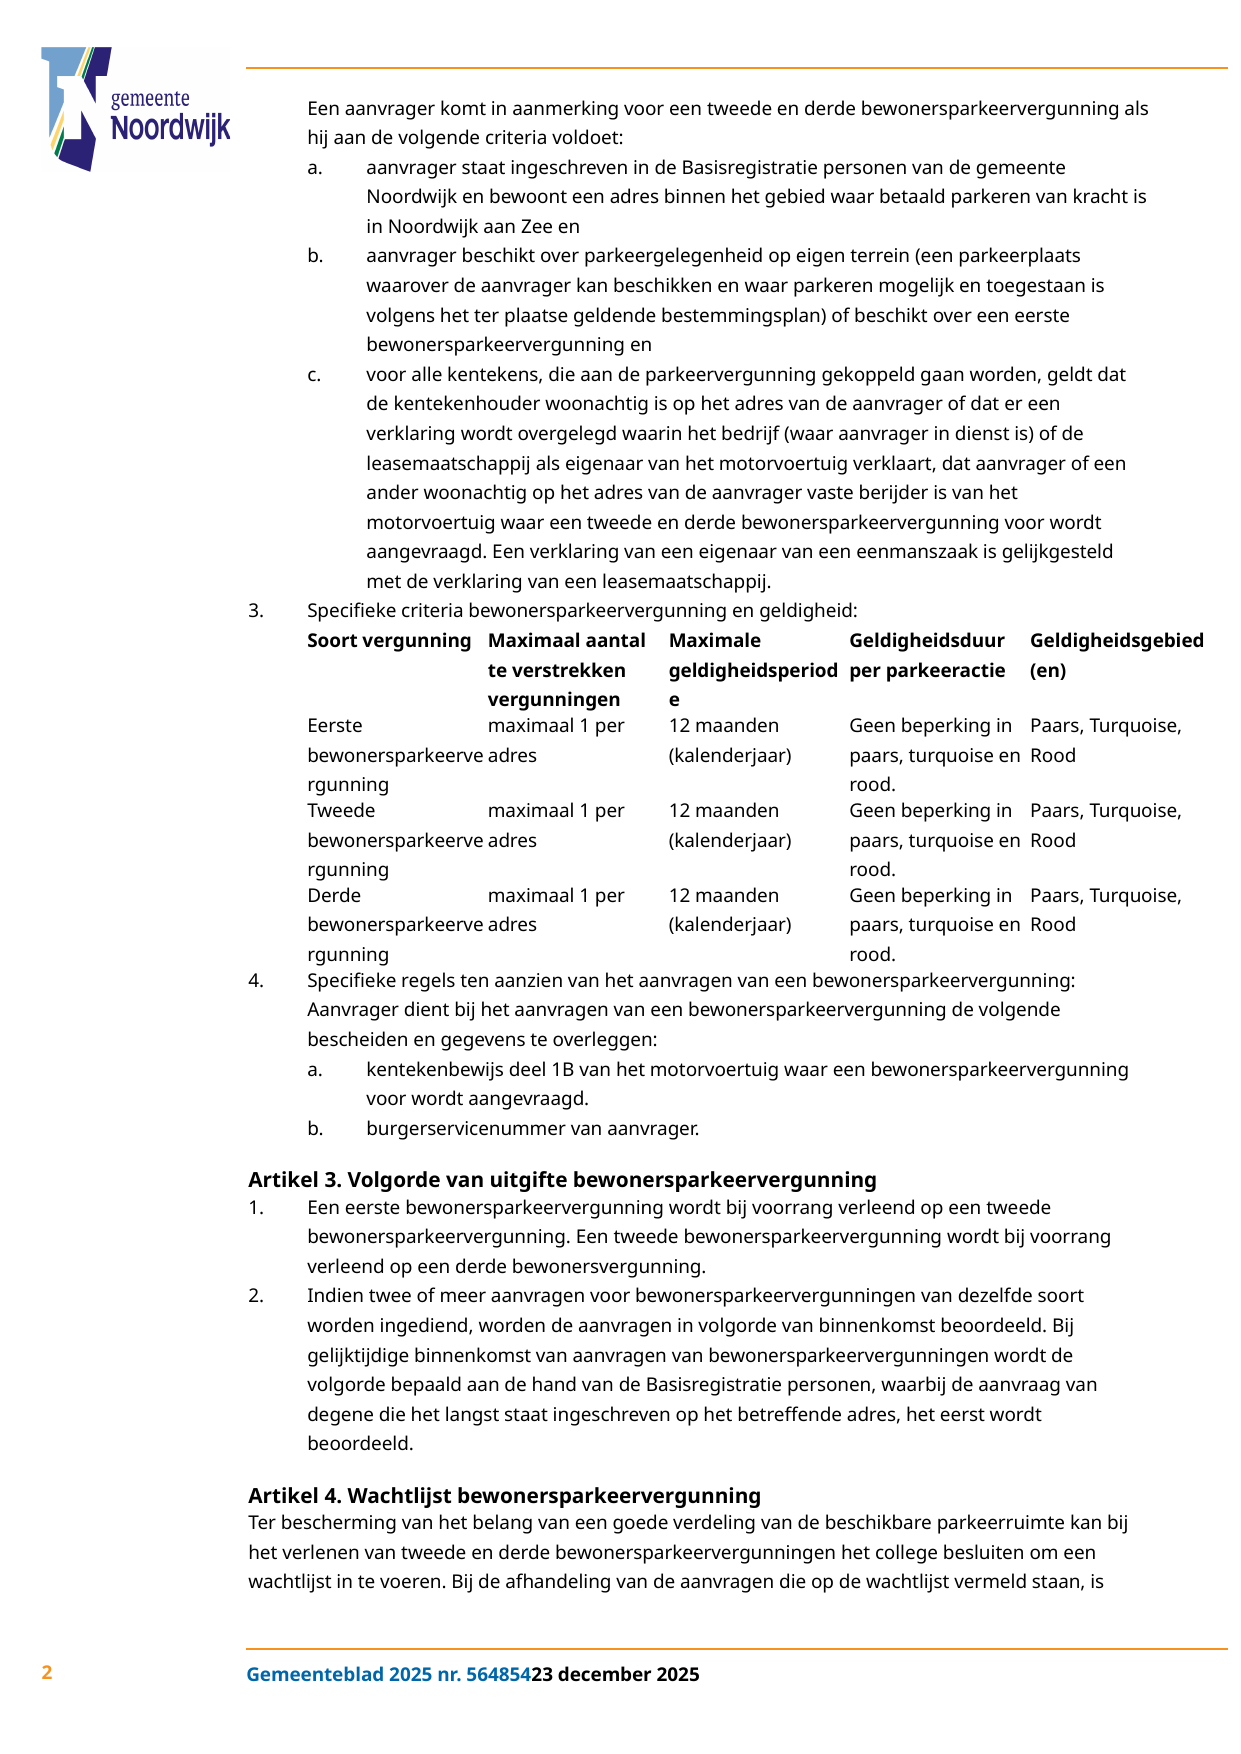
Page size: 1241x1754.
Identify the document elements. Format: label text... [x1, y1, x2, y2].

table_cell Tweede bewonersparkeervergunning [307, 797, 488, 882]
list Een aanvrager komt in aanmerking voor een tweede en derde bewonersparkeervergunning als hij aan de volgende criteria voldoet: [248, 95, 1152, 150]
table_header Geldigheidsgebied(en) [1030, 628, 1211, 712]
table_cell 12 maanden (kalenderjaar) [669, 712, 849, 797]
table_cell Paars, Turquoise, Rood [1030, 882, 1211, 967]
list Indien twee of meer aanvragen voor bewonersparkeervergunningen van dezelfde soort worden ingediend, worden de aanvragen in volgorde van binnenkomst beoordeeld. Bij gelijktijdige binnenkomst van aanvragen van bewonersparkeervergunningen wordt de volgorde bepaald aan de hand van de Basisregistratie personen, waarbij de aanvraag van degene die het langst staat ingeschreven op het betreffende adres, het eerst wordt beoordeeld. [248, 1283, 1152, 1456]
table_header Maximaal aantal te verstrekken vergunningen [488, 628, 668, 712]
table_cell maximaal 1 per adres [488, 882, 668, 967]
table_cell maximaal 1 per adres [488, 712, 668, 797]
list voor alle kentekens, die aan de parkeervergunning gekoppeld gaan worden, geldt dat de kentekenhouder woonachtig is op het adres van de aanvrager of dat er een verklaring wordt overgelegd waarin het bedrijf (waar aanvrager in dienst is) of de leasemaatschappij als eigenaar van het motorvoertuig verklaart, dat aanvrager of een ander woonachtig op het adres van de aanvrager vaste berijder is van het motorvoertuig waar een tweede en derde bewonersparkeervergunning voor wordt aangevraagd. Een verklaring van een eigenaar van een eenmanszaak is gelijkgesteld met de verklaring van een leasemaatschappij. [307, 361, 1152, 594]
table_cell maximaal 1 per adres [488, 797, 668, 882]
list aanvrager staat ingeschreven in de Basisregistratie personen van de gemeente Noordwijk en bewoont een adres binnen het gebied waar betaald parkeren van kracht is in Noordwijk aan Zee en [307, 154, 1152, 239]
table_cell 12 maanden (kalenderjaar) [669, 797, 849, 882]
text Artikel 4. Wachtlijst bewonersparkeervergunning [248, 1481, 1152, 1509]
list burgerservicenummer van aanvrager. [307, 1115, 1152, 1141]
table_cell Geen beperking in paars, turquoise en rood. [849, 712, 1030, 797]
text Ter bescherming van het belang van een goede verdeling van de beschikbare parkeerruimte kan bij het verlenen van tweede en derde bewonersparkeervergunningen het college besluiten om een wachtlijst in te voeren. Bij de afhandeling van de aanvragen die op de wachtlijst vermeld staan, is [248, 1509, 1152, 1594]
text Artikel 3. Volgorde van uitgifte bewonersparkeervergunning [248, 1165, 1152, 1194]
list aanvrager beschikt over parkeergelegenheid op eigen terrein (een parkeerplaats waarover de aanvrager kan beschikken en waar parkeren mogelijk en toegestaan is volgens het ter plaatse geldende bestemmingsplan) of beschikt over een eerste bewonersparkeervergunning en [307, 243, 1152, 357]
table_cell 12 maanden (kalenderjaar) [669, 882, 849, 967]
list Specifieke criteria bewonersparkeervergunning en geldigheid: [248, 598, 1152, 623]
list kentekenbewijs deel 1B van het motorvoertuig waar een bewonersparkeervergunning voor wordt aangevraagd. [307, 1056, 1152, 1111]
table_header Geldigheidsduur per parkeeractie [849, 628, 1030, 712]
list Specifieke regels ten aanzien van het aanvragen van een bewonersparkeervergunning: [248, 967, 1152, 993]
table_cell Geen beperking in paars, turquoise en rood. [849, 797, 1030, 882]
table_header Soort vergunning [307, 628, 488, 712]
list Aanvrager dient bij het aanvragen van een bewonersparkeervergunning de volgende bescheiden en gegevens te overleggen: [248, 997, 1152, 1052]
table_cell Paars, Turquoise, Rood [1030, 712, 1211, 797]
table_cell Eerste bewonersparkeervergunning [307, 712, 488, 797]
table_cell Derde bewonersparkeervergunning [307, 882, 488, 967]
picture [41, 47, 231, 172]
list Een eerste bewonersparkeervergunning wordt bij voorrang verleend op een tweede bewonersparkeervergunning. Een tweede bewonersparkeervergunning wordt bij voorrang verleend op een derde bewonersvergunning. [248, 1194, 1152, 1279]
table_header Maximale geldigheidsperiode [669, 628, 849, 712]
table_cell Geen beperking in paars, turquoise en rood. [849, 882, 1030, 967]
table_cell Paars, Turquoise, Rood [1030, 797, 1211, 882]
